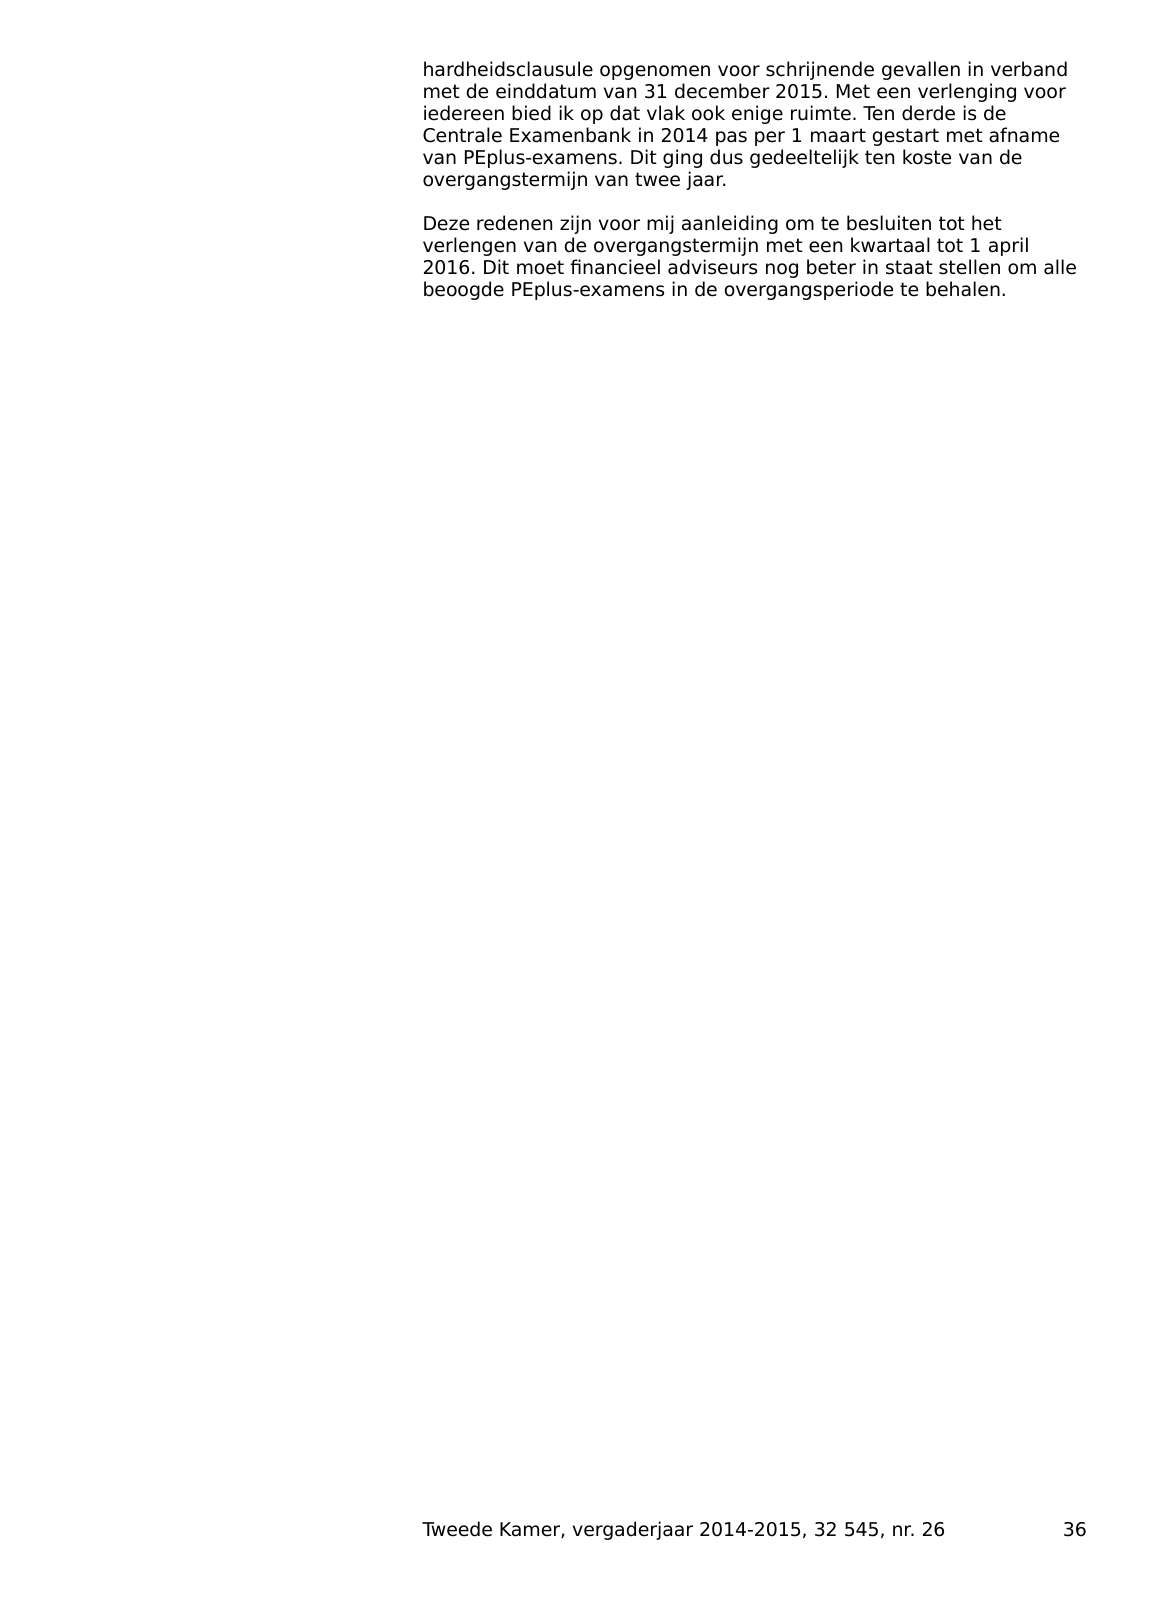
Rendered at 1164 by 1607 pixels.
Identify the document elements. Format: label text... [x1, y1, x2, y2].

text hardheidsclausule opgenomen voor schrijnende gevallen in verband met de einddatum van 31 december 2015. Met een verlenging voor iedereen bied ik op dat vlak ook enige ruimte. Ten derde is de Centrale Examenbank in 2014 pas per 1 maart gestart met afname van PEplus-examens. Dit ging dus gedeeltelijk ten koste van de overgangstermijn van twee jaar. [422, 59, 1087, 191]
text Deze redenen zijn voor mij aanleiding om te besluiten tot het verlengen van de overgangstermijn met een kwartaal tot 1 april 2016. Dit moet financieel adviseurs nog beter in staat stellen om alle beoogde PEplus-examens in de overgangsperiode te behalen. [422, 213, 1087, 301]
